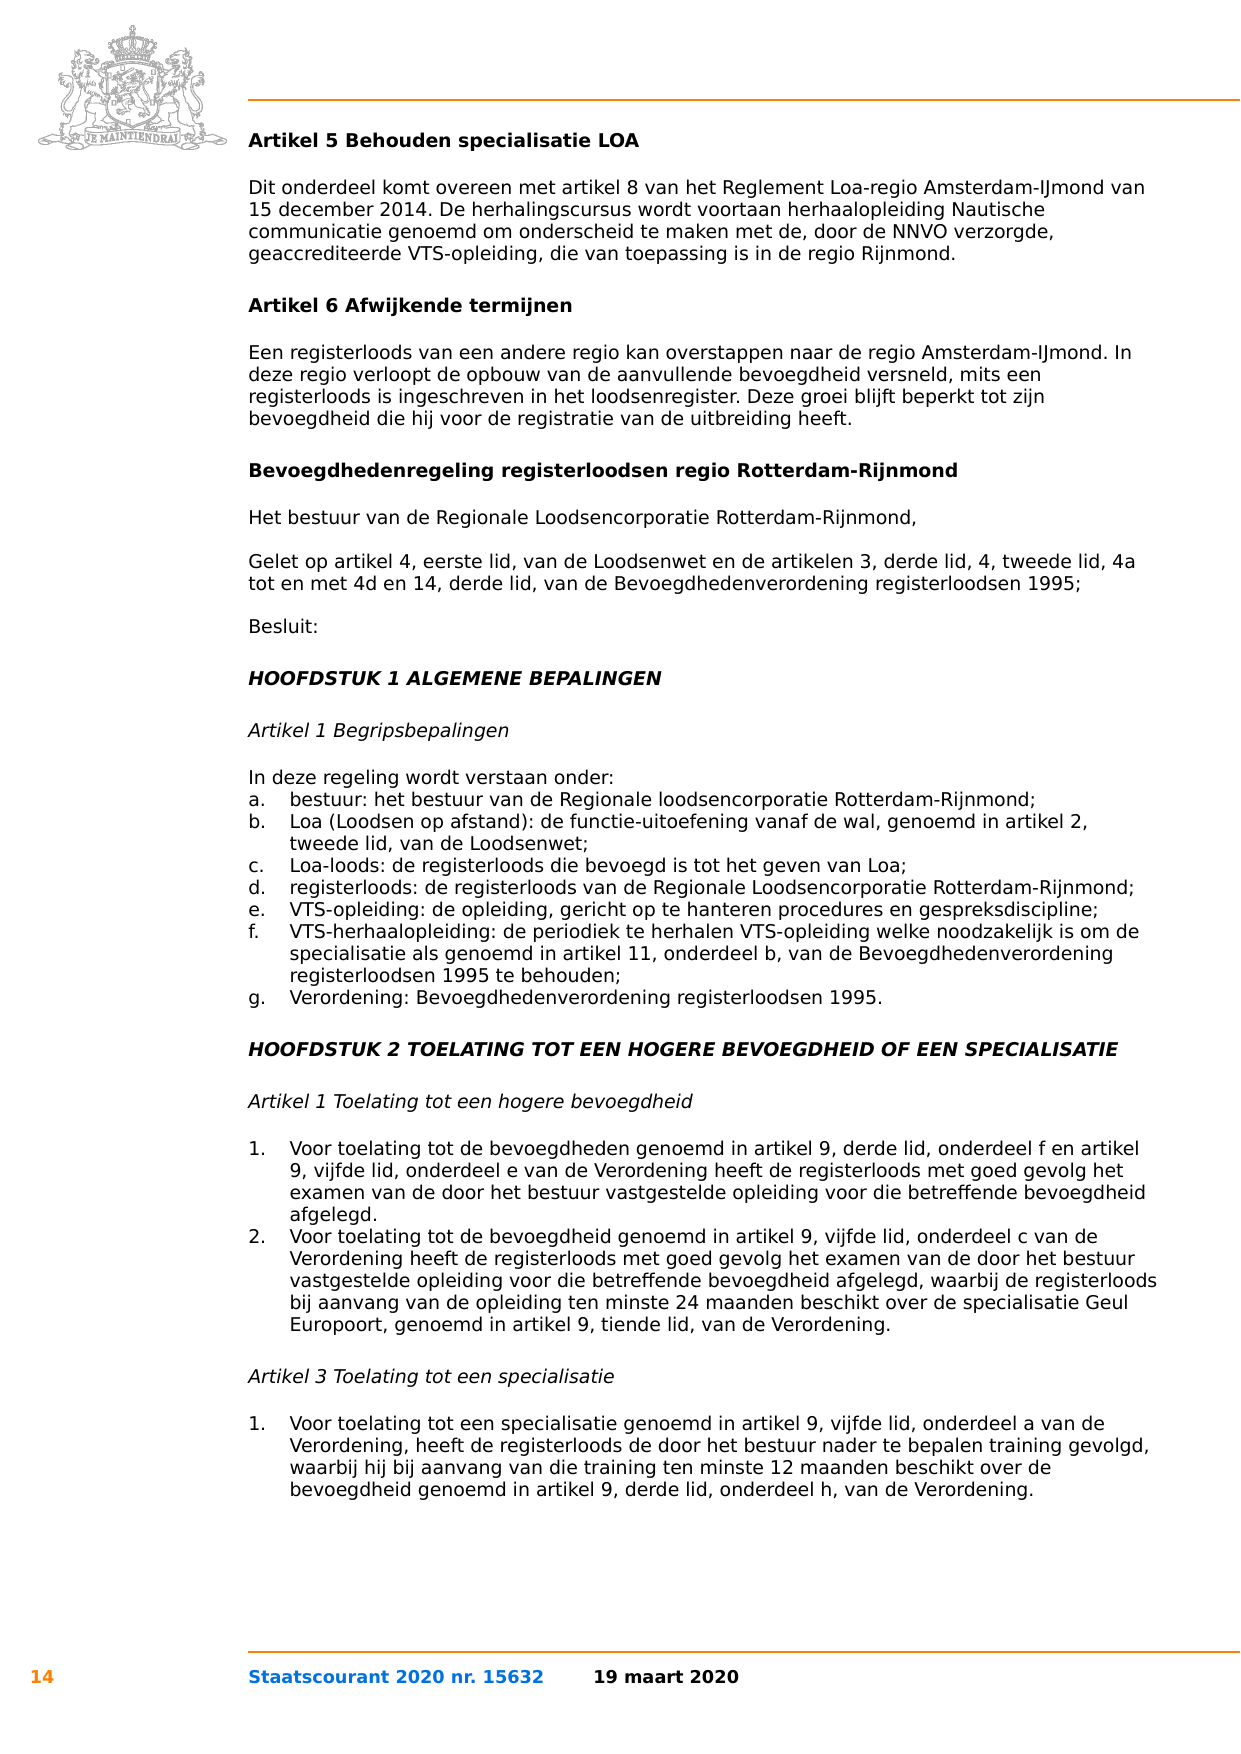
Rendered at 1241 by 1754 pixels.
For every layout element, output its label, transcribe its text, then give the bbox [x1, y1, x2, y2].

text b. Loa (Loodsen op afstand): de functie-uitoefening vanaf de wal, genoemd in artikel 2, tweede lid, van de Loodsenwet; [248, 811, 1163, 855]
subtitle HOOFDSTUK 1 ALGEMENE BEPALINGEN [248, 668, 1163, 690]
picture [38, 25, 227, 150]
text 2. Voor toelating tot de bevoegdheid genoemd in artikel 9, vijfde lid, onderdeel c van de Verordening heeft de registerloods met goed gevolg het examen van de door het bestuur vastgestelde opleiding voor die betreffende bevoegdheid afgelegd, waarbij de registerloods bij aanvang van de opleiding ten minste 24 maanden beschikt over de specialisatie Geul Europoort, genoemd in artikel 9, tiende lid, van de Verordening. [248, 1226, 1163, 1336]
subtitle Artikel 1 Toelating tot een hogere bevoegdheid [248, 1091, 1163, 1113]
text 1. Voor toelating tot de bevoegdheden genoemd in artikel 9, derde lid, onderdeel f en artikel 9, vijfde lid, onderdeel e van de Verordening heeft de registerloods met goed gevolg het examen van de door het bestuur vastgestelde opleiding voor die betreffende bevoegdheid afgelegd. [248, 1138, 1163, 1226]
subtitle Artikel 6 Afwijkende termijnen [248, 295, 1163, 317]
subtitle Bevoegdhedenregeling registerloodsen regio Rotterdam-Rijnmond [248, 460, 1163, 482]
text Een registerloods van een andere regio kan overstappen naar de regio Amsterdam-IJmond. In deze regio verloopt de opbouw van de aanvullende bevoegdheid versneld, mits een registerloods is ingeschreven in het loodsenregister. Deze groei blijft beperkt tot zijn bevoegdheid die hij voor de registratie van de uitbreiding heeft. [248, 342, 1163, 430]
text In deze regeling wordt verstaan onder: [248, 767, 1163, 789]
subtitle Artikel 3 Toelating tot een specialisatie [248, 1366, 1163, 1388]
text Gelet op artikel 4, eerste lid, van de Loodsenwet en de artikelen 3, derde lid, 4, tweede lid, 4a tot en met 4d en 14, derde lid, van de Bevoegdhedenverordening registerloodsen 1995; [248, 551, 1163, 594]
text 1. Voor toelating tot een specialisatie genoemd in artikel 9, vijfde lid, onderdeel a van de Verordening, heeft de registerloods de door het bestuur nader te bepalen training gevolgd, waarbij hij bij aanvang van die training ten minste 12 maanden beschikt over de bevoegdheid genoemd in artikel 9, derde lid, onderdeel h, van de Verordening. [248, 1413, 1163, 1501]
subtitle Artikel 1 Begripsbepalingen [248, 720, 1163, 742]
text e. VTS-opleiding: de opleiding, gericht op te hanteren procedures en gespreksdiscipline; [248, 899, 1163, 921]
text Dit onderdeel komt overeen met artikel 8 van het Reglement Loa-regio Amsterdam-IJmond van 15 december 2014. De herhalingscursus wordt voortaan herhaalopleiding Nautische communicatie genoemd om onderscheid te maken met de, door de NNVO verzorgde, geaccrediteerde VTS-opleiding, die van toepassing is in de regio Rijnmond. [248, 177, 1163, 265]
text c. Loa-loods: de registerloods die bevoegd is tot het geven van Loa; [248, 855, 1163, 877]
text g. Verordening: Bevoegdhedenverordening registerloodsen 1995. [248, 987, 1163, 1009]
subtitle Artikel 5 Behouden specialisatie LOA [248, 130, 1163, 152]
text Besluit: [248, 616, 1163, 638]
text Het bestuur van de Regionale Loodsencorporatie Rotterdam-Rijnmond, [248, 507, 1163, 529]
subtitle HOOFDSTUK 2 TOELATING TOT EEN HOGERE BEVOEGDHEID OF EEN SPECIALISATIE [248, 1039, 1163, 1061]
text a. bestuur: het bestuur van de Regionale loodsencorporatie Rotterdam-Rijnmond; [248, 789, 1163, 811]
text f. VTS-herhaalopleiding: de periodiek te herhalen VTS-opleiding welke noodzakelijk is om de specialisatie als genoemd in artikel 11, onderdeel b, van de Bevoegdhedenverordening registerloodsen 1995 te behouden; [248, 921, 1163, 987]
text d. registerloods: de registerloods van de Regionale Loodsencorporatie Rotterdam-Rijnmond; [248, 877, 1163, 899]
